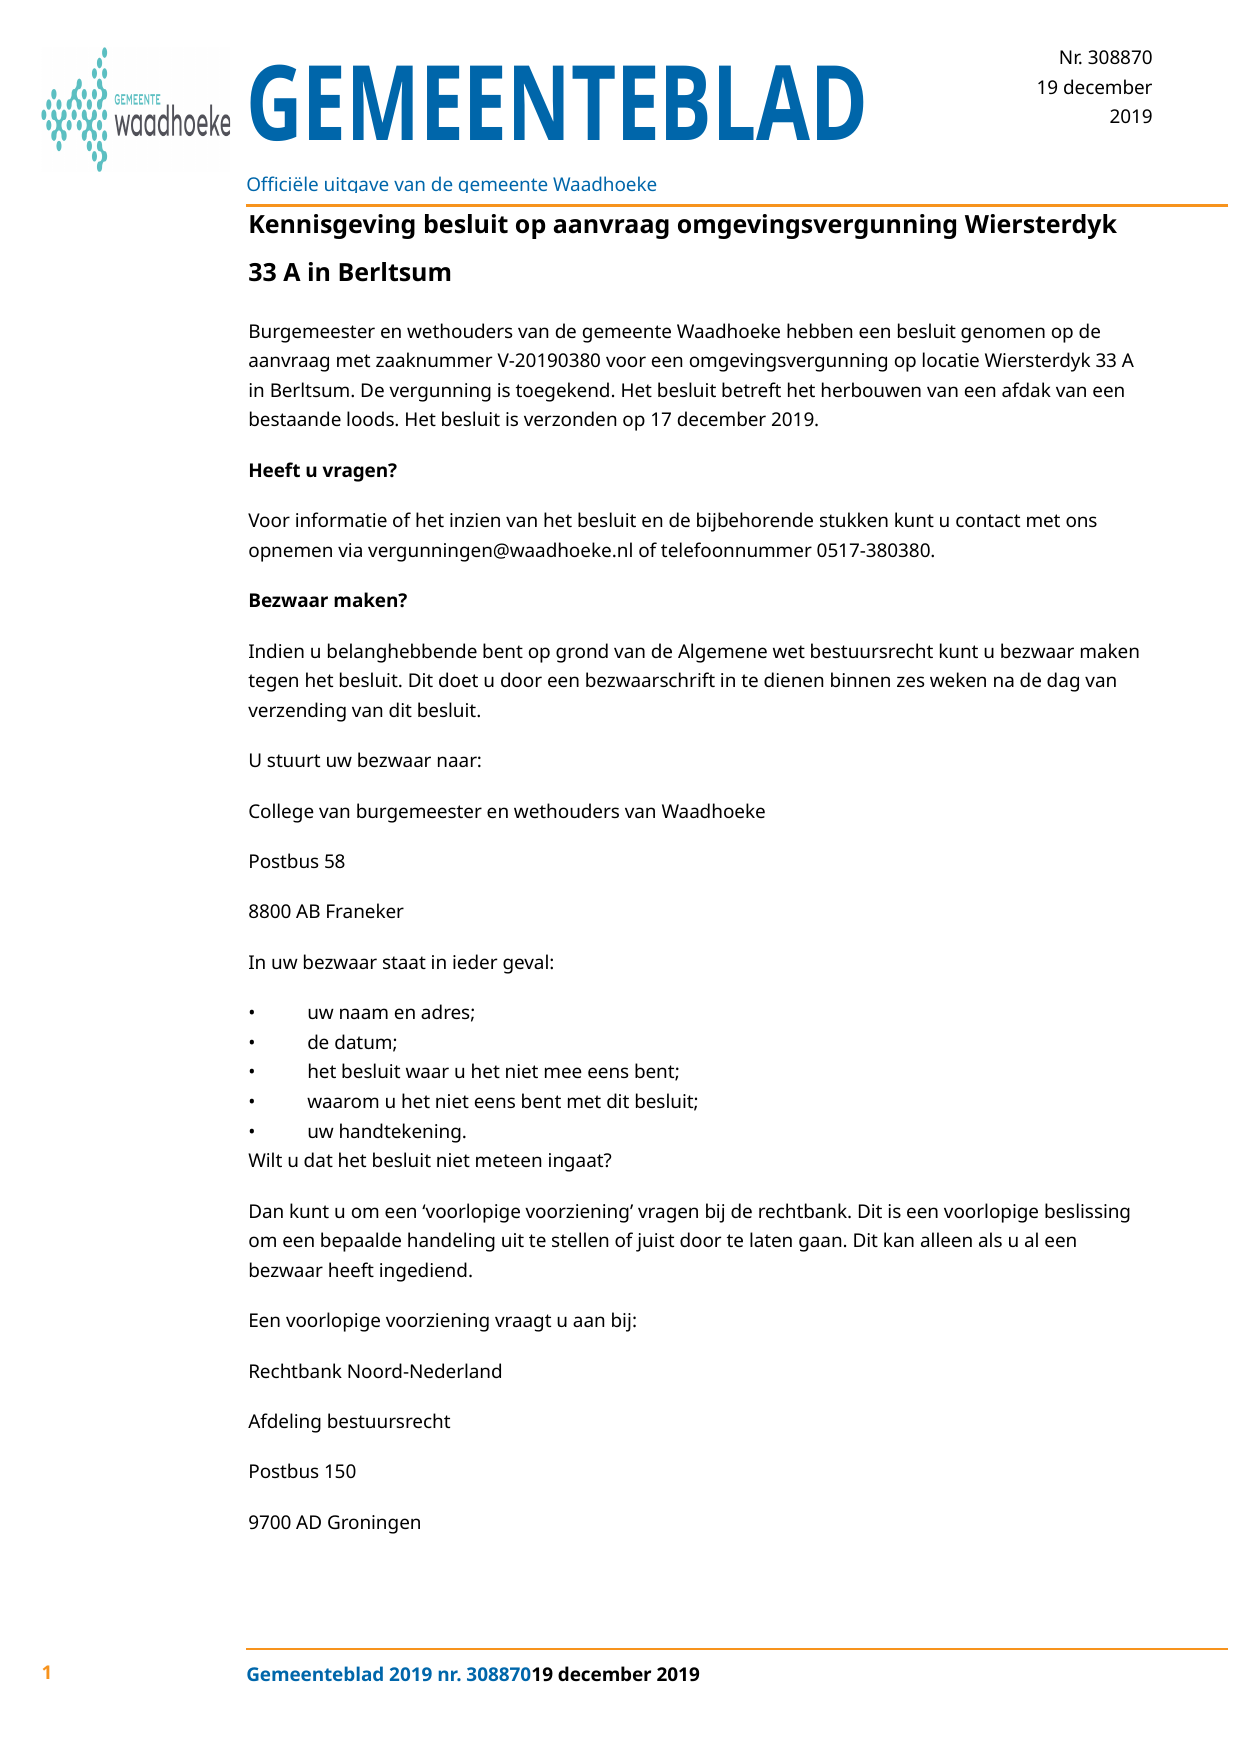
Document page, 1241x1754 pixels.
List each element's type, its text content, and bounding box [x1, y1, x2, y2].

list uw handtekening. [248, 1118, 1152, 1144]
text Burgemeester en wethouders van de gemeente Waadhoeke hebben een besluit genomen op de aanvraag met zaaknummer V-20190380 voor een omgevingsvergunning op locatie Wiersterdyk 33 A in Berltsum. De vergunning is toegekend. Het besluit betreft het herbouwen van een afdak van een bestaande loods. Het besluit is verzonden op 17 december 2019. [248, 318, 1152, 432]
text Kennisgeving besluit op aanvraag omgevingsvergunning Wiersterdyk 33 A in Berltsum [248, 207, 1152, 288]
text Wilt u dat het besluit niet meteen ingaat? [248, 1147, 1152, 1173]
list uw naam en adres; [248, 999, 1152, 1025]
list waarom u het niet eens bent met dit besluit; [248, 1088, 1152, 1114]
text College van burgemeester en wethouders van Waadhoeke [248, 798, 1152, 824]
list het besluit waar u het niet mee eens bent; [248, 1059, 1152, 1084]
text Postbus 150 [248, 1459, 1152, 1484]
text Bezwaar maken? [248, 587, 1152, 613]
text Heeft u vragen? [248, 457, 1152, 483]
text In uw bezwaar staat in ieder geval: [248, 949, 1152, 975]
text Rechtbank Noord-Nederland [248, 1358, 1152, 1384]
text 9700 AD Groningen [248, 1509, 1152, 1535]
list de datum; [248, 1029, 1152, 1055]
text Dan kunt u om een ‘voorlopige voorziening’ vragen bij de rechtbank. Dit is een voorlopige beslissing om een bepaalde handeling uit te stellen of juist door te laten gaan. Dit kan alleen als u al een bezwaar heeft ingediend. [248, 1198, 1152, 1283]
text Afdeling bestuursrecht [248, 1408, 1152, 1434]
text U stuurt uw bezwaar naar: [248, 747, 1152, 773]
text Postbus 58 [248, 848, 1152, 874]
picture [41, 47, 231, 172]
text Indien u belanghebbende bent op grond van de Algemene wet bestuursrecht kunt u bezwaar maken tegen het besluit. Dit doet u door een bezwaarschrift in te dienen binnen zes weken na de dag van verzending van dit besluit. [248, 638, 1152, 723]
text Een voorlopige voorziening vraagt u aan bij: [248, 1307, 1152, 1333]
text 8800 AB Franeker [248, 899, 1152, 924]
text Voor informatie of het inzien van het besluit en de bijbehorende stukken kunt u contact met ons opnemen via vergunningen@waadhoeke.nl of telefoonnummer 0517-380380. [248, 507, 1152, 563]
